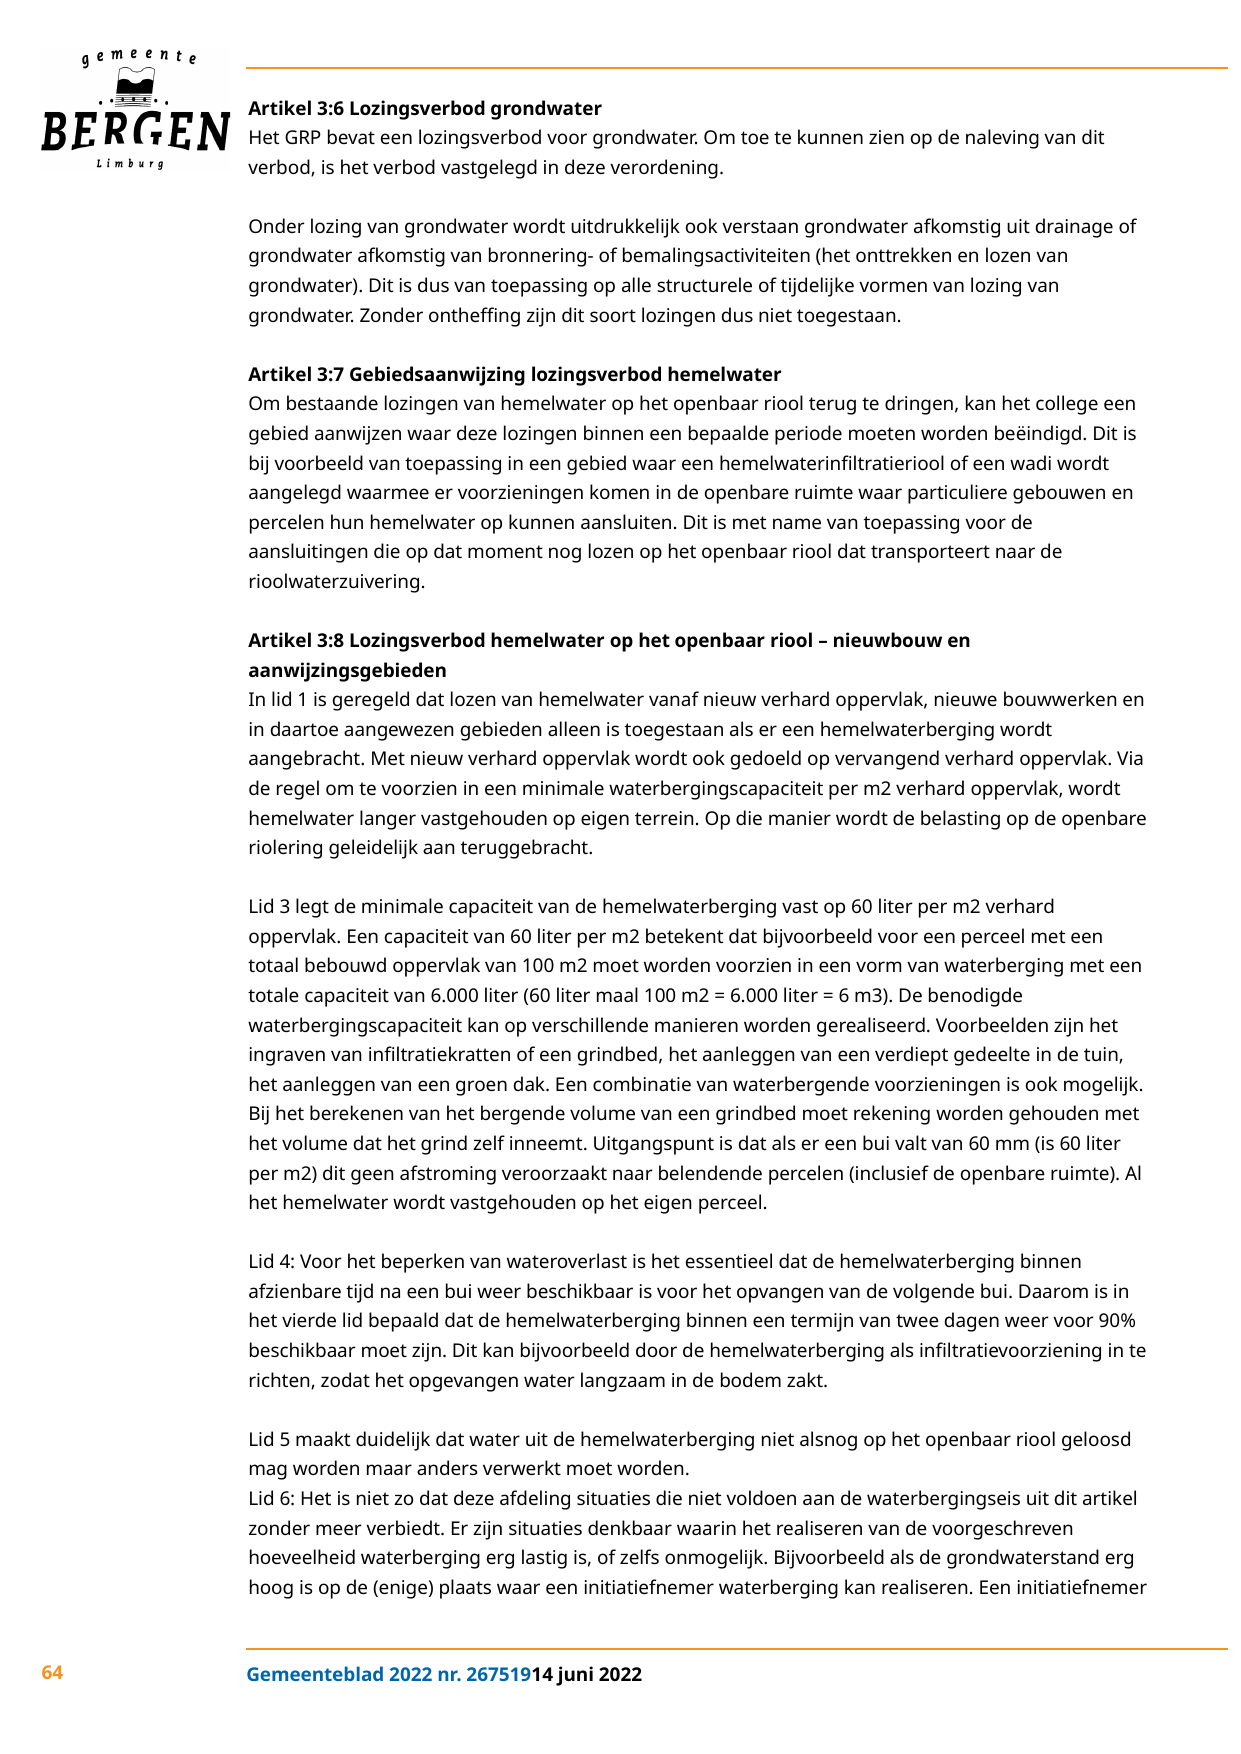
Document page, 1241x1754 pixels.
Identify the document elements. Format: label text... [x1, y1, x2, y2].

text Onder lozing van grondwater wordt uitdrukkelijk ook verstaan grondwater afkomstig uit drainage of grondwater afkomstig van bronnering- of bemalingsactiviteiten (het onttrekken en lozen van grondwater). Dit is dus van toepassing op alle structurele of tijdelijke vormen van lozing van grondwater. Zonder ontheffing zijn dit soort lozingen dus niet toegestaan. [248, 213, 1152, 328]
text Artikel 3:7 Gebiedsaanwijzing lozingsverbod hemelwater [248, 361, 1152, 387]
picture [41, 47, 231, 172]
text Lid 3 legt de minimale capaciteit van de hemelwaterberging vast op 60 liter per m2 verhard oppervlak. Een capaciteit van 60 liter per m2 betekent dat bijvoorbeeld voor een perceel met een totaal bebouwd oppervlak van 100 m2 moet worden voorzien in een vorm van waterberging met een totale capaciteit van 6.000 liter (60 liter maal 100 m2 = 6.000 liter = 6 m3). De benodigde waterbergingscapaciteit kan op verschillende manieren worden gerealiseerd. Voorbeelden zijn het ingraven van infiltratiekratten of een grindbed, het aanleggen van een verdiept gedeelte in de tuin, het aanleggen van een groen dak. Een combinatie van waterbergende voorzieningen is ook mogelijk. Bij het berekenen van het bergende volume van een grindbed moet rekening worden gehouden met het volume dat het grind zelf inneemt. Uitgangspunt is dat als er een bui valt van 60 mm (is 60 liter per m2) dit geen afstroming veroorzaakt naar belendende percelen (inclusief de openbare ruimte). Al het hemelwater wordt vastgehouden op het eigen perceel. [248, 893, 1152, 1215]
text Lid 4: Voor het beperken van wateroverlast is het essentieel dat de hemelwaterberging binnen afzienbare tijd na een bui weer beschikbaar is voor het opvangen van de volgende bui. Daarom is in het vierde lid bepaald dat de hemelwaterberging binnen een termijn van twee dagen weer voor 90% beschikbaar moet zijn. Dit kan bijvoorbeeld door de hemelwaterberging als infiltratievoorziening in te richten, zodat het opgevangen water langzaam in de bodem zakt. [248, 1248, 1152, 1393]
text Artikel 3:8 Lozingsverbod hemelwater op het openbaar riool – nieuwbouw en aanwijzingsgebieden [248, 627, 1152, 683]
text In lid 1 is geregeld dat lozen van hemelwater vanaf nieuw verhard oppervlak, nieuwe bouwwerken en in daartoe aangewezen gebieden alleen is toegestaan als er een hemelwaterberging wordt aangebracht. Met nieuw verhard oppervlak wordt ook gedoeld op vervangend verhard oppervlak. Via de regel om te voorzien in een minimale waterbergingscapaciteit per m2 verhard oppervlak, wordt hemelwater langer vastgehouden op eigen terrein. Op die manier wordt de belasting op de openbare riolering geleidelijk aan teruggebracht. [248, 686, 1152, 860]
text Het GRP bevat een lozingsverbod voor grondwater. Om toe te kunnen zien op de naleving van dit verbod, is het verbod vastgelegd in deze verordening. [248, 124, 1152, 180]
text Om bestaande lozingen van hemelwater op het openbaar riool terug te dringen, kan het college een gebied aanwijzen waar deze lozingen binnen een bepaalde periode moeten worden beëindigd. Dit is bij voorbeeld van toepassing in een gebied waar een hemelwaterinfiltratieriool of een wadi wordt aangelegd waarmee er voorzieningen komen in de openbare ruimte waar particuliere gebouwen en percelen hun hemelwater op kunnen aansluiten. Dit is met name van toepassing voor de aansluitingen die op dat moment nog lozen op het openbaar riool dat transporteert naar de rioolwaterzuivering. [248, 391, 1152, 594]
text Lid 6: Het is niet zo dat deze afdeling situaties die niet voldoen aan de waterbergingseis uit dit artikel zonder meer verbiedt. Er zijn situaties denkbaar waarin het realiseren van de voorgeschreven hoeveelheid waterberging erg lastig is, of zelfs onmogelijk. Bijvoorbeeld als de grondwaterstand erg hoog is op de (enige) plaats waar een initiatiefnemer waterberging kan realiseren. Een initiatiefnemer [248, 1485, 1152, 1600]
text Artikel 3:6 Lozingsverbod grondwater [248, 95, 1152, 121]
text Lid 5 maakt duidelijk dat water uit de hemelwaterberging niet alsnog op het openbaar riool geloosd mag worden maar anders verwerkt moet worden. [248, 1426, 1152, 1481]
